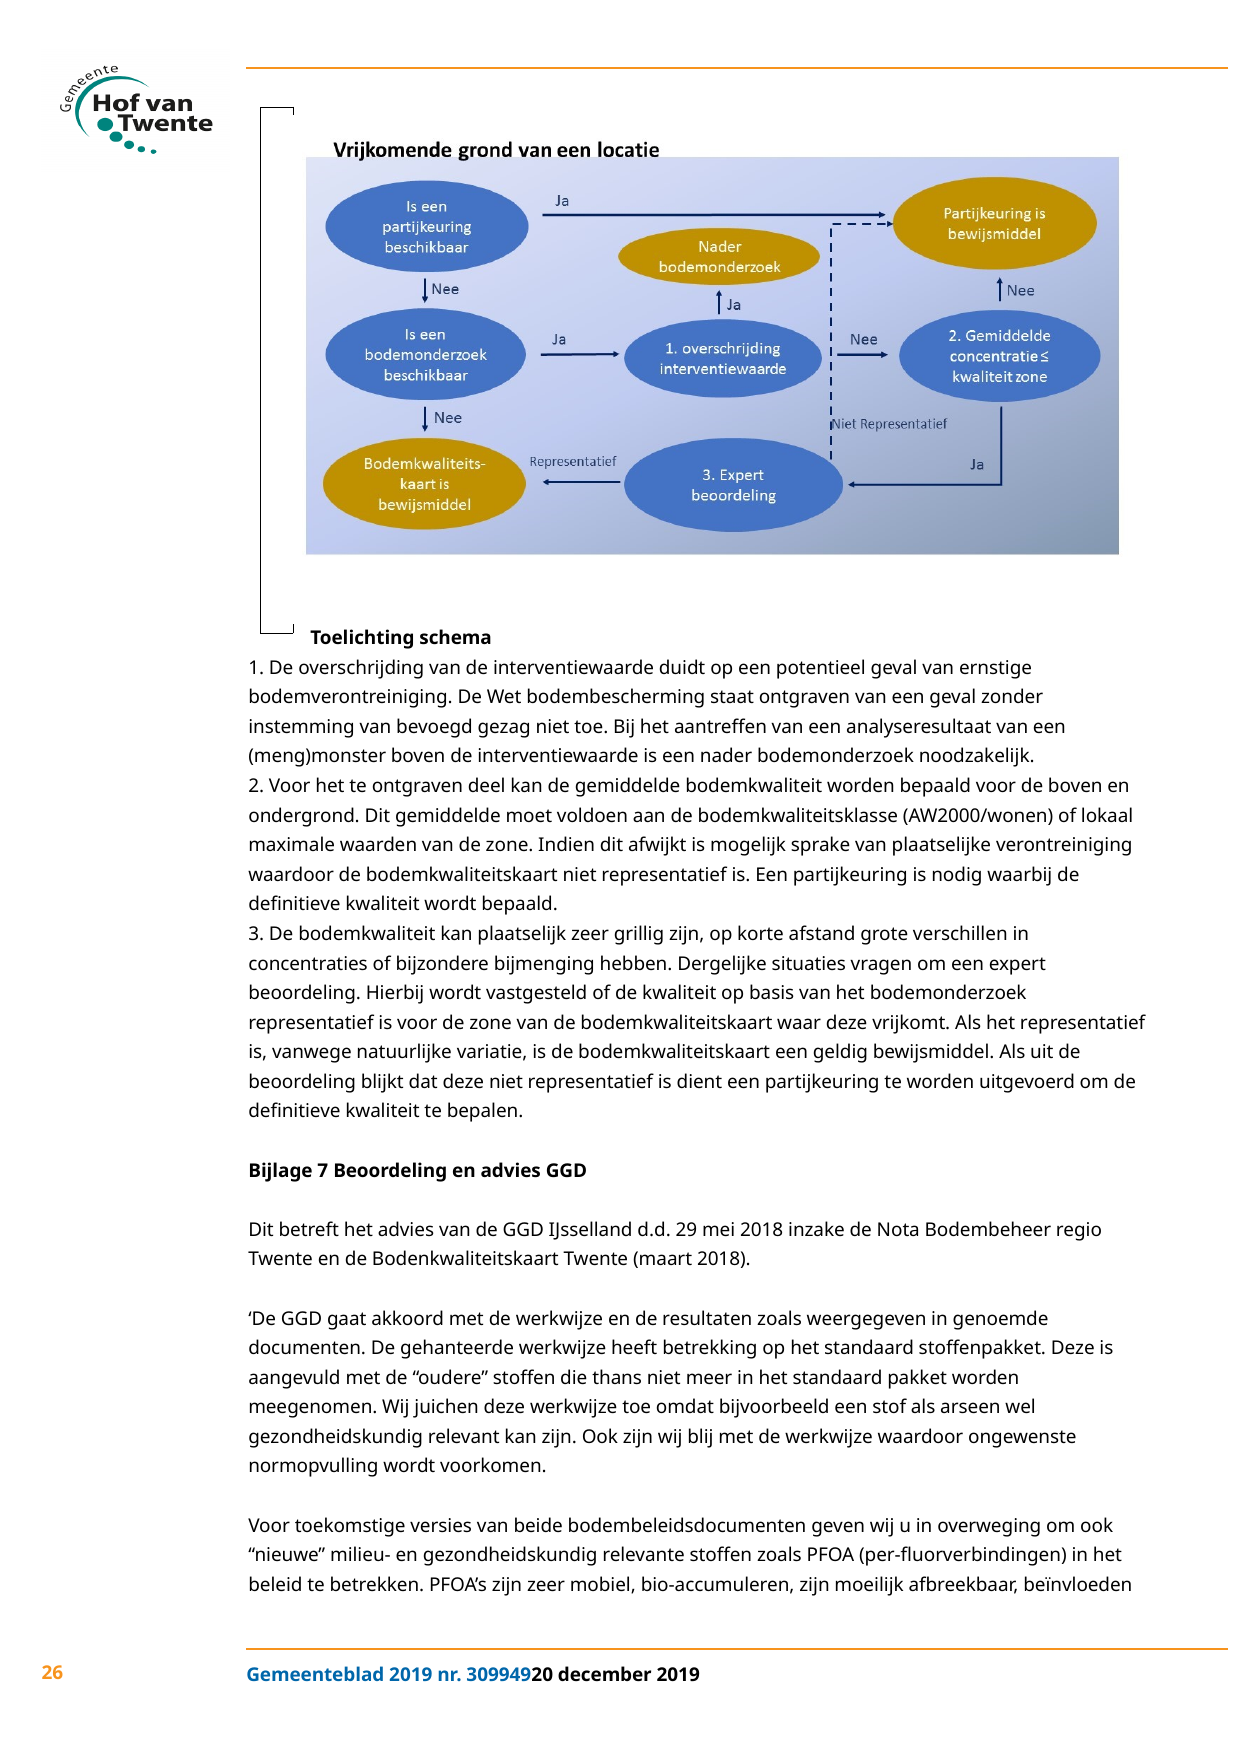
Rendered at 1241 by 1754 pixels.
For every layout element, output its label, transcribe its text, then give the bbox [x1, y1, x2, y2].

text Toelichting schema [248, 95, 1152, 650]
text ‘De GGD gaat akkoord met de werkwijze en de resultaten zoals weergegeven in genoemde documenten. De gehanteerde werkwijze heeft betrekking op het standaard stoffenpakket. Deze is aangevuld met de “oudere” stoffen die thans niet meer in het standaard pakket worden meegenomen. Wij juichen deze werkwijze toe omdat bijvoorbeeld een stof als arseen wel gezondheidskundig relevant kan zijn. Ook zijn wij blij met de werkwijze waardoor ongewenste normopvulling wordt voorkomen. [248, 1305, 1152, 1478]
text 3. De bodemkwaliteit kan plaatselijk zeer grillig zijn, op korte afstand grote verschillen in concentraties of bijzondere bijmenging hebben. Dergelijke situaties vragen om een expert beoordeling. Hierbij wordt vastgesteld of de kwaliteit op basis van het bodemonderzoek representatief is voor de zone van de bodemkwaliteitskaart waar deze vrijkomt. Als het representatief is, vanwege natuurlijke variatie, is de bodemkwaliteitskaart een geldig bewijsmiddel. Als uit de beoordeling blijkt dat deze niet representatief is dient een partijkeuring te worden uitgevoerd om de definitieve kwaliteit te bepalen. [248, 920, 1152, 1123]
text Bijlage 7 Beoordeling en advies GGD [248, 1157, 1152, 1183]
picture [41, 47, 231, 172]
picture [268, 115, 1173, 624]
text Dit betreft het advies van de GGD IJsselland d.d. 29 mei 2018 inzake de Nota Bodembeheer regio Twente en de Bodenkwaliteitskaart Twente (maart 2018). [248, 1216, 1152, 1271]
text 1. De overschrijding van de interventiewaarde duidt op een potentieel geval van ernstige bodemverontreiniging. De Wet bodembescherming staat ontgraven van een geval zonder instemming van bevoegd gezag niet toe. Bij het aantreffen van een analyseresultaat van een (meng)monster boven de interventiewaarde is een nader bodemonderzoek noodzakelijk. [248, 654, 1152, 768]
text 2. Voor het te ontgraven deel kan de gemiddelde bodemkwaliteit worden bepaald voor de boven en ondergrond. Dit gemiddelde moet voldoen aan de bodemkwaliteitsklasse (AW2000/wonen) of lokaal maximale waarden van de zone. Indien dit afwijkt is mogelijk sprake van plaatselijke verontreiniging waardoor de bodemkwaliteitskaart niet representatief is. Een partijkeuring is nodig waarbij de definitieve kwaliteit wordt bepaald. [248, 772, 1152, 916]
text Voor toekomstige versies van beide bodembeleidsdocumenten geven wij u in overweging om ook “nieuwe” milieu- en gezondheidskundig relevante stoffen zoals PFOA (per-fluorverbindingen) in het beleid te betrekken. PFOA’s zijn zeer mobiel, bio-accumuleren, zijn moeilijk afbreekbaar, beïnvloeden [248, 1512, 1152, 1597]
